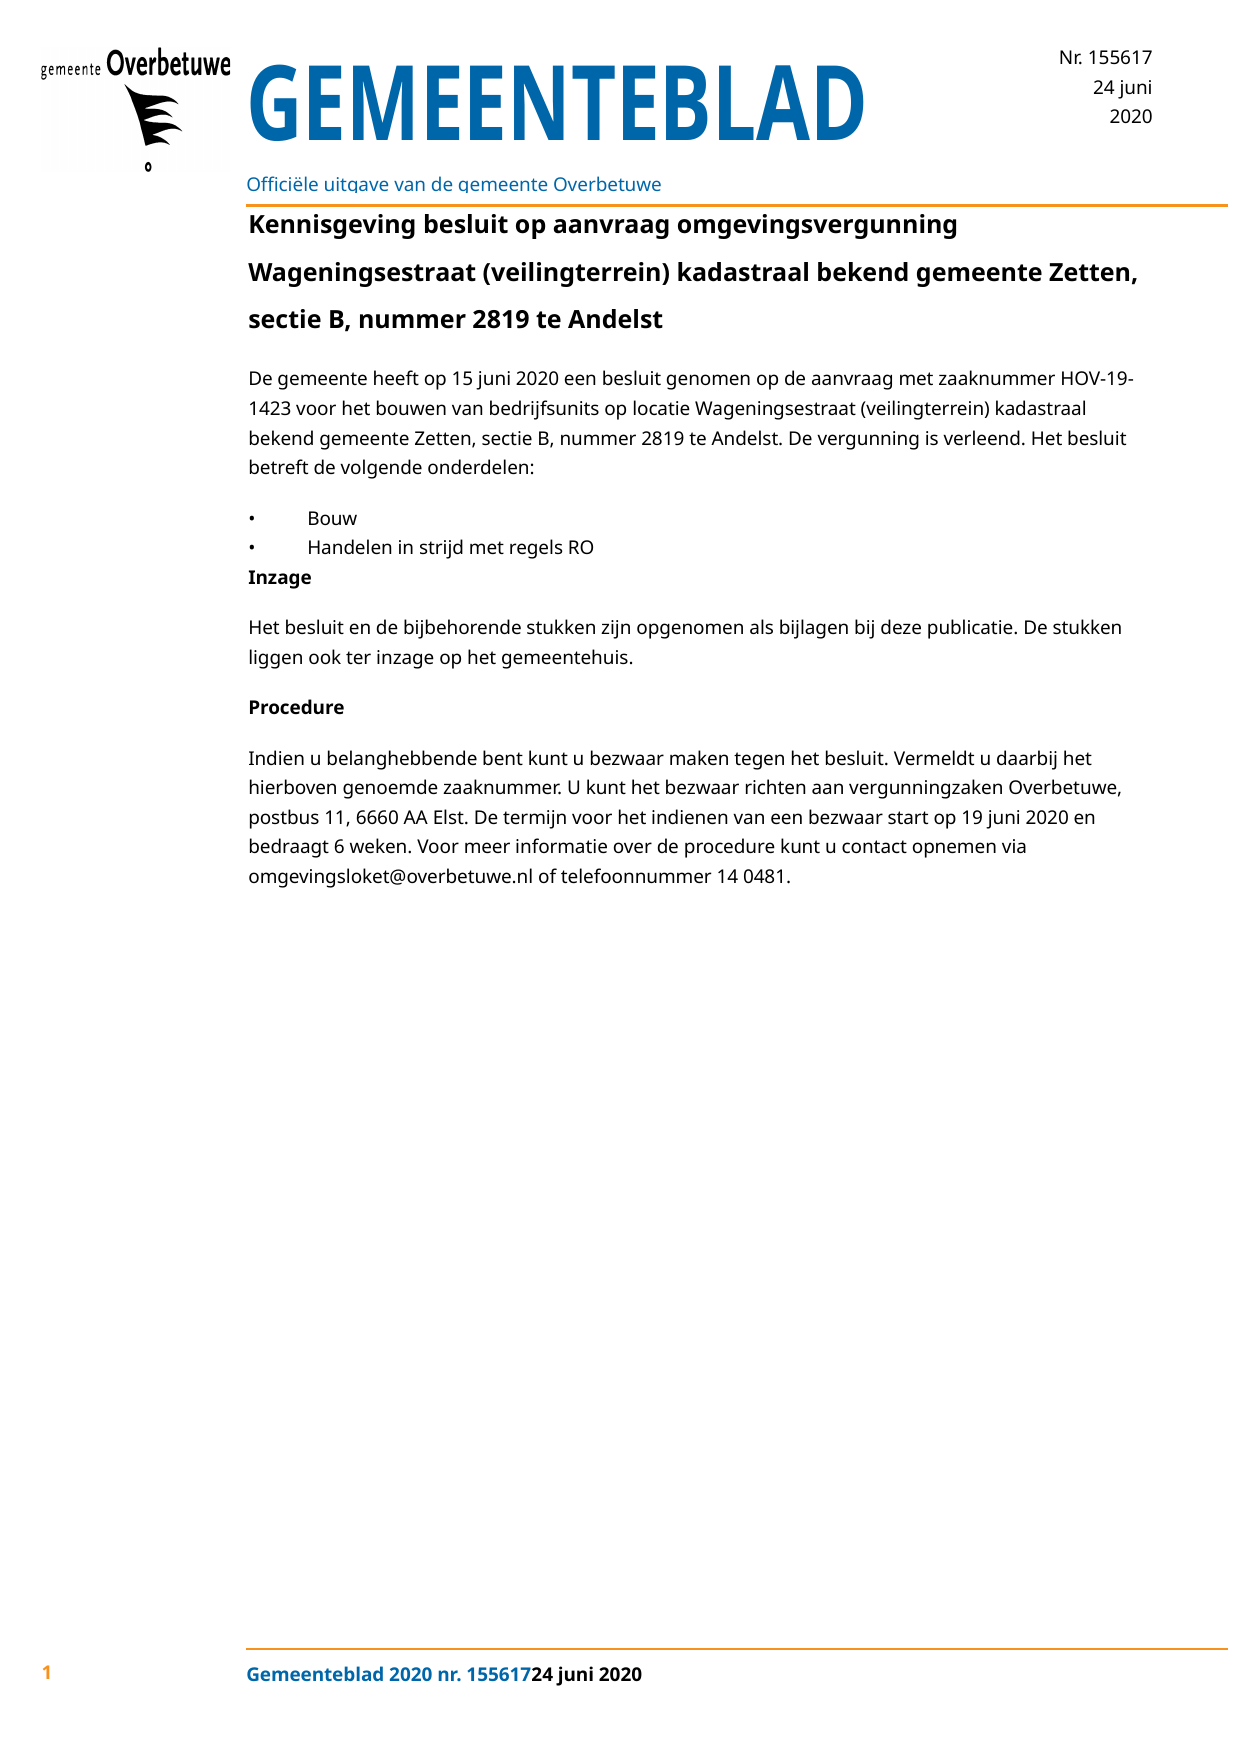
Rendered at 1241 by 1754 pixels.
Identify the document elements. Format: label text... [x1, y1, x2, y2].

text Procedure [248, 694, 1152, 720]
picture [41, 47, 231, 172]
text Kennisgeving besluit op aanvraag omgevingsvergunning Wageningsestraat (veilingterrein) kadastraal bekend gemeente Zetten, sectie B, nummer 2819 te Andelst [248, 207, 1152, 336]
text Het besluit en de bijbehorende stukken zijn opgenomen als bijlagen bij deze publicatie. De stukken liggen ook ter inzage op het gemeentehuis. [248, 614, 1152, 669]
text Indien u belanghebbende bent kunt u bezwaar maken tegen het besluit. Vermeldt u daarbij het hierboven genoemde zaaknummer. U kunt het bezwaar richten aan vergunningzaken Overbetuwe, postbus 11, 6660 AA Elst. De termijn voor het indienen van een bezwaar start op 19 juni 2020 en bedraagt 6 weken. Voor meer informatie over de procedure kunt u contact opnemen via omgevingsloket@overbetuwe.nl of telefoonnummer 14 0481. [248, 745, 1152, 889]
list Bouw [248, 505, 1152, 530]
list Handelen in strijd met regels RO [248, 534, 1152, 560]
text Inzage [248, 564, 1152, 589]
text De gemeente heeft op 15 juni 2020 een besluit genomen op de aanvraag met zaaknummer HOV-19-1423 voor het bouwen van bedrijfsunits op locatie Wageningsestraat (veilingterrein) kadastraal bekend gemeente Zetten, sectie B, nummer 2819 te Andelst. De vergunning is verleend. Het besluit betreft de volgende onderdelen: [248, 366, 1152, 480]
